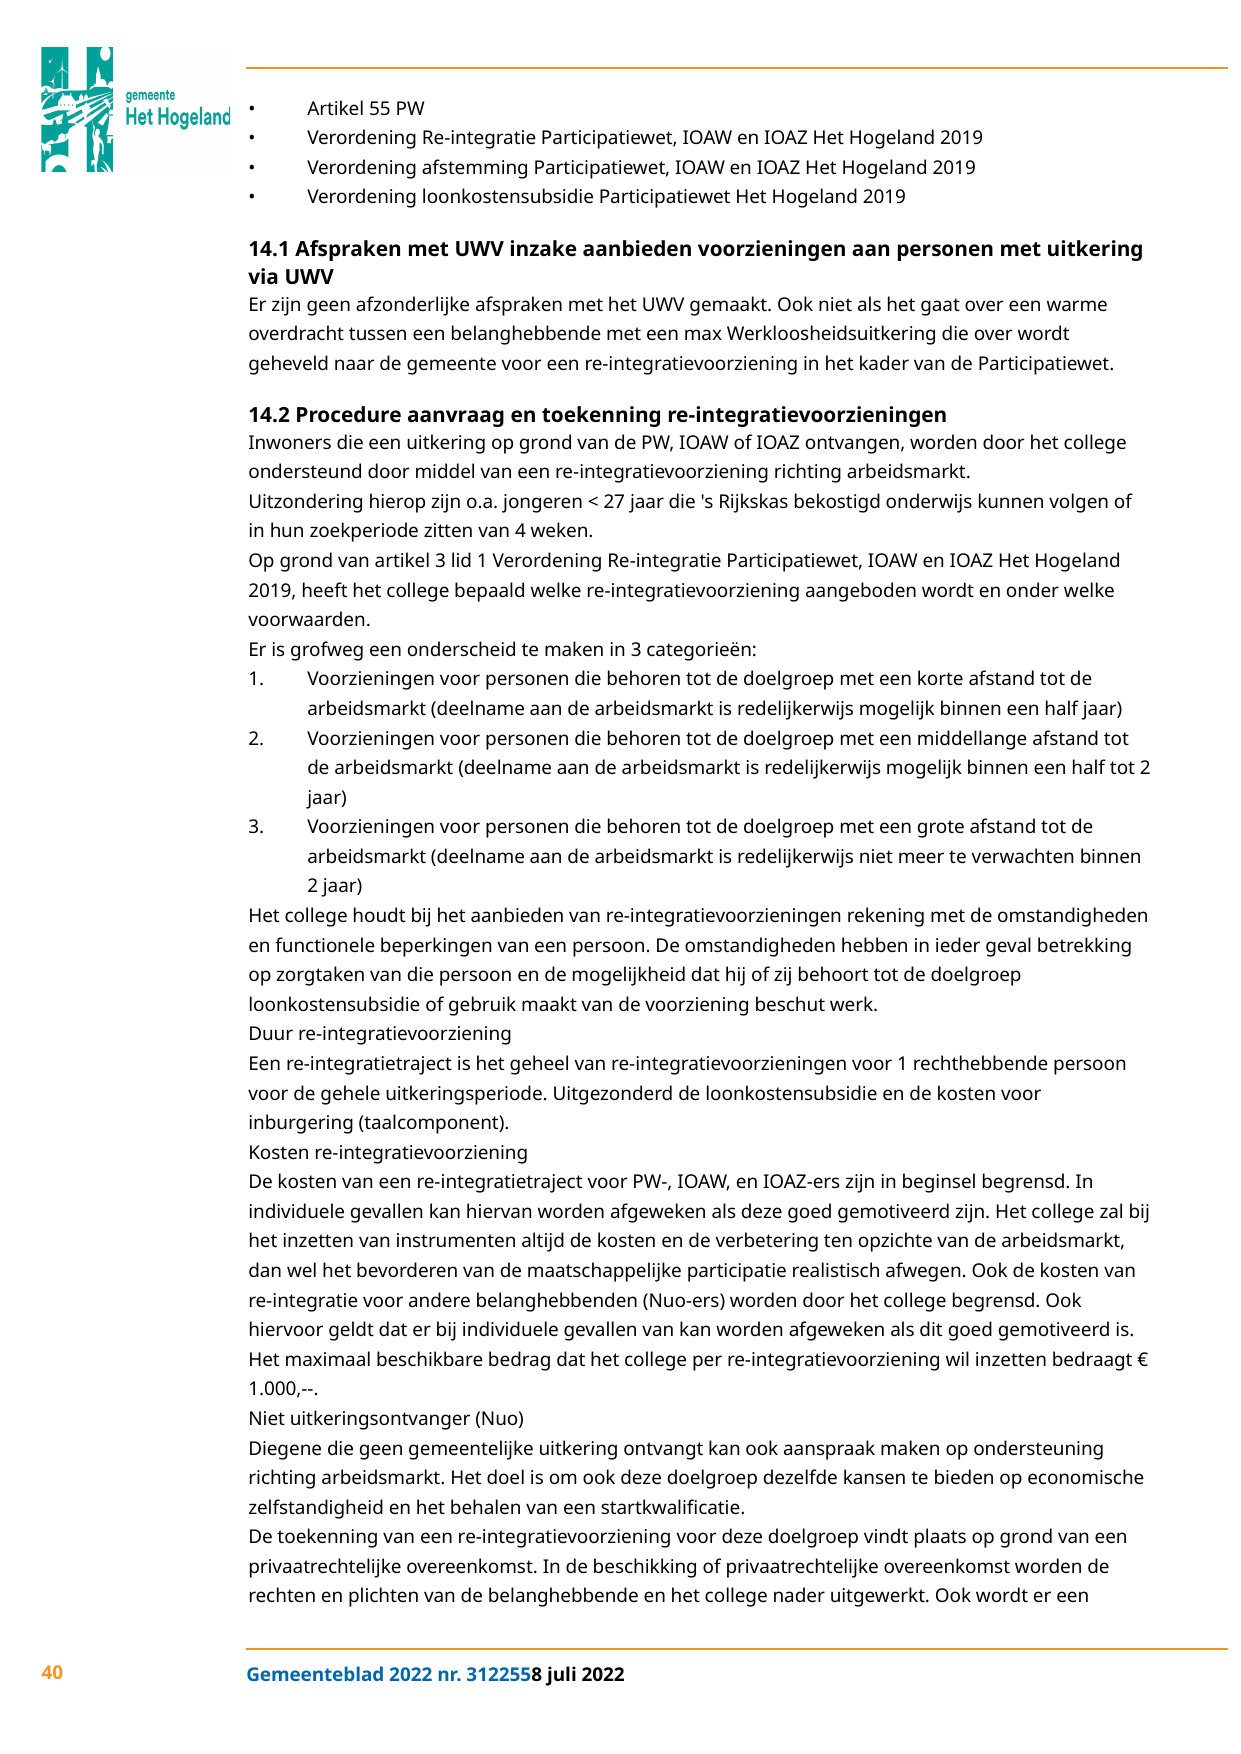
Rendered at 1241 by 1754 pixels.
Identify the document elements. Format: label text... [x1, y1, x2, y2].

text 14.1 Afspraken met UWV inzake aanbieden voorzieningen aan personen met uitkering via UWV [248, 234, 1152, 291]
picture [41, 47, 231, 172]
text inburgering (taalcomponent). [248, 1109, 1152, 1135]
list Voorzieningen voor personen die behoren tot de doelgroep met een korte afstand tot de arbeidsmarkt (deelname aan de arbeidsmarkt is redelijkerwijs mogelijk binnen een half jaar) [248, 666, 1152, 721]
text De kosten van een re-integratietraject voor PW-, IOAW, en IOAZ-ers zijn in beginsel begrensd. In individuele gevallen kan hiervan worden afgeweken als deze goed gemotiveerd zijn. Het college zal bij het inzetten van instrumenten altijd de kosten en de verbetering ten opzichte van de arbeidsmarkt, dan wel het bevorderen van de maatschappelijke participatie realistisch afwegen. Ook de kosten van re-integratie voor andere belanghebbenden (Nuo-ers) worden door het college begrensd. Ook hiervoor geldt dat er bij individuele gevallen van kan worden afgeweken als dit goed gemotiveerd is. [248, 1168, 1152, 1342]
text Duur re-integratievoorziening [248, 1021, 1152, 1046]
text Het maximaal beschikbare bedrag dat het college per re-integratievoorziening wil inzetten bedraagt € 1.000,--. [248, 1346, 1152, 1401]
text Op grond van artikel 3 lid 1 Verordening Re-integratie Participatiewet, IOAW en IOAZ Het Hogeland 2019, heeft het college bepaald welke re-integratievoorziening aangeboden wordt en onder welke voorwaarden. [248, 547, 1152, 632]
list Artikel 55 PW [248, 95, 1152, 121]
text Diegene die geen gemeentelijke uitkering ontvangt kan ook aanspraak maken op ondersteuning richting arbeidsmarkt. Het doel is om ook deze doelgroep dezelfde kansen te bieden op economische zelfstandigheid en het behalen van een startkwalificatie. [248, 1435, 1152, 1519]
list Voorzieningen voor personen die behoren tot de doelgroep met een middellange afstand tot de arbeidsmarkt (deelname aan de arbeidsmarkt is redelijkerwijs mogelijk binnen een half tot 2 jaar) [248, 725, 1152, 809]
text Het college houdt bij het aanbieden van re-integratievoorzieningen rekening met de omstandigheden en functionele beperkingen van een persoon. De omstandigheden hebben in ieder geval betrekking op zorgtaken van die persoon en de mogelijkheid dat hij of zij behoort tot de doelgroep loonkostensubsidie of gebruik maakt van de voorziening beschut werk. [248, 902, 1152, 1017]
text Er is grofweg een onderscheid te maken in 3 categorieën: [248, 636, 1152, 662]
list Voorzieningen voor personen die behoren tot de doelgroep met een grote afstand tot de arbeidsmarkt (deelname aan de arbeidsmarkt is redelijkerwijs niet meer te verwachten binnen 2 jaar) [248, 813, 1152, 898]
text 14.2 Procedure aanvraag en toekenning re-integratievoorzieningen [248, 400, 1152, 429]
text Er zijn geen afzonderlijke afspraken met het UWV gemaakt. Ook niet als het gaat over een warme overdracht tussen een belanghebbende met een max Werkloosheidsuitkering die over wordt geheveld naar de gemeente voor een re-integratievoorziening in het kader van de Participatiewet. [248, 291, 1152, 376]
text Niet uitkeringsontvanger (Nuo) [248, 1405, 1152, 1431]
list Verordening Re-integratie Participatiewet, IOAW en IOAZ Het Hogeland 2019 [248, 124, 1152, 150]
text Een re-integratietraject is het geheel van re-integratievoorzieningen voor 1 rechthebbende persoon voor de gehele uitkeringsperiode. Uitgezonderd de loonkostensubsidie en de kosten voor [248, 1050, 1152, 1105]
list Verordening afstemming Participatiewet, IOAW en IOAZ Het Hogeland 2019 [248, 154, 1152, 180]
text De toekenning van een re-integratievoorziening voor deze doelgroep vindt plaats op grond van een privaatrechtelijke overeenkomst. In de beschikking of privaatrechtelijke overeenkomst worden de rechten en plichten van de belanghebbende en het college nader uitgewerkt. Ook wordt er een [248, 1523, 1152, 1608]
text Uitzondering hierop zijn o.a. jongeren < 27 jaar die 's Rijkskas bekostigd onderwijs kunnen volgen of in hun zoekperiode zitten van 4 weken. [248, 488, 1152, 543]
list Verordening loonkostensubsidie Participatiewet Het Hogeland 2019 [248, 183, 1152, 209]
text Kosten re-integratievoorziening [248, 1139, 1152, 1164]
text Inwoners die een uitkering op grond van de PW, IOAW of IOAZ ontvangen, worden door het college ondersteund door middel van een re-integratievoorziening richting arbeidsmarkt. [248, 429, 1152, 484]
